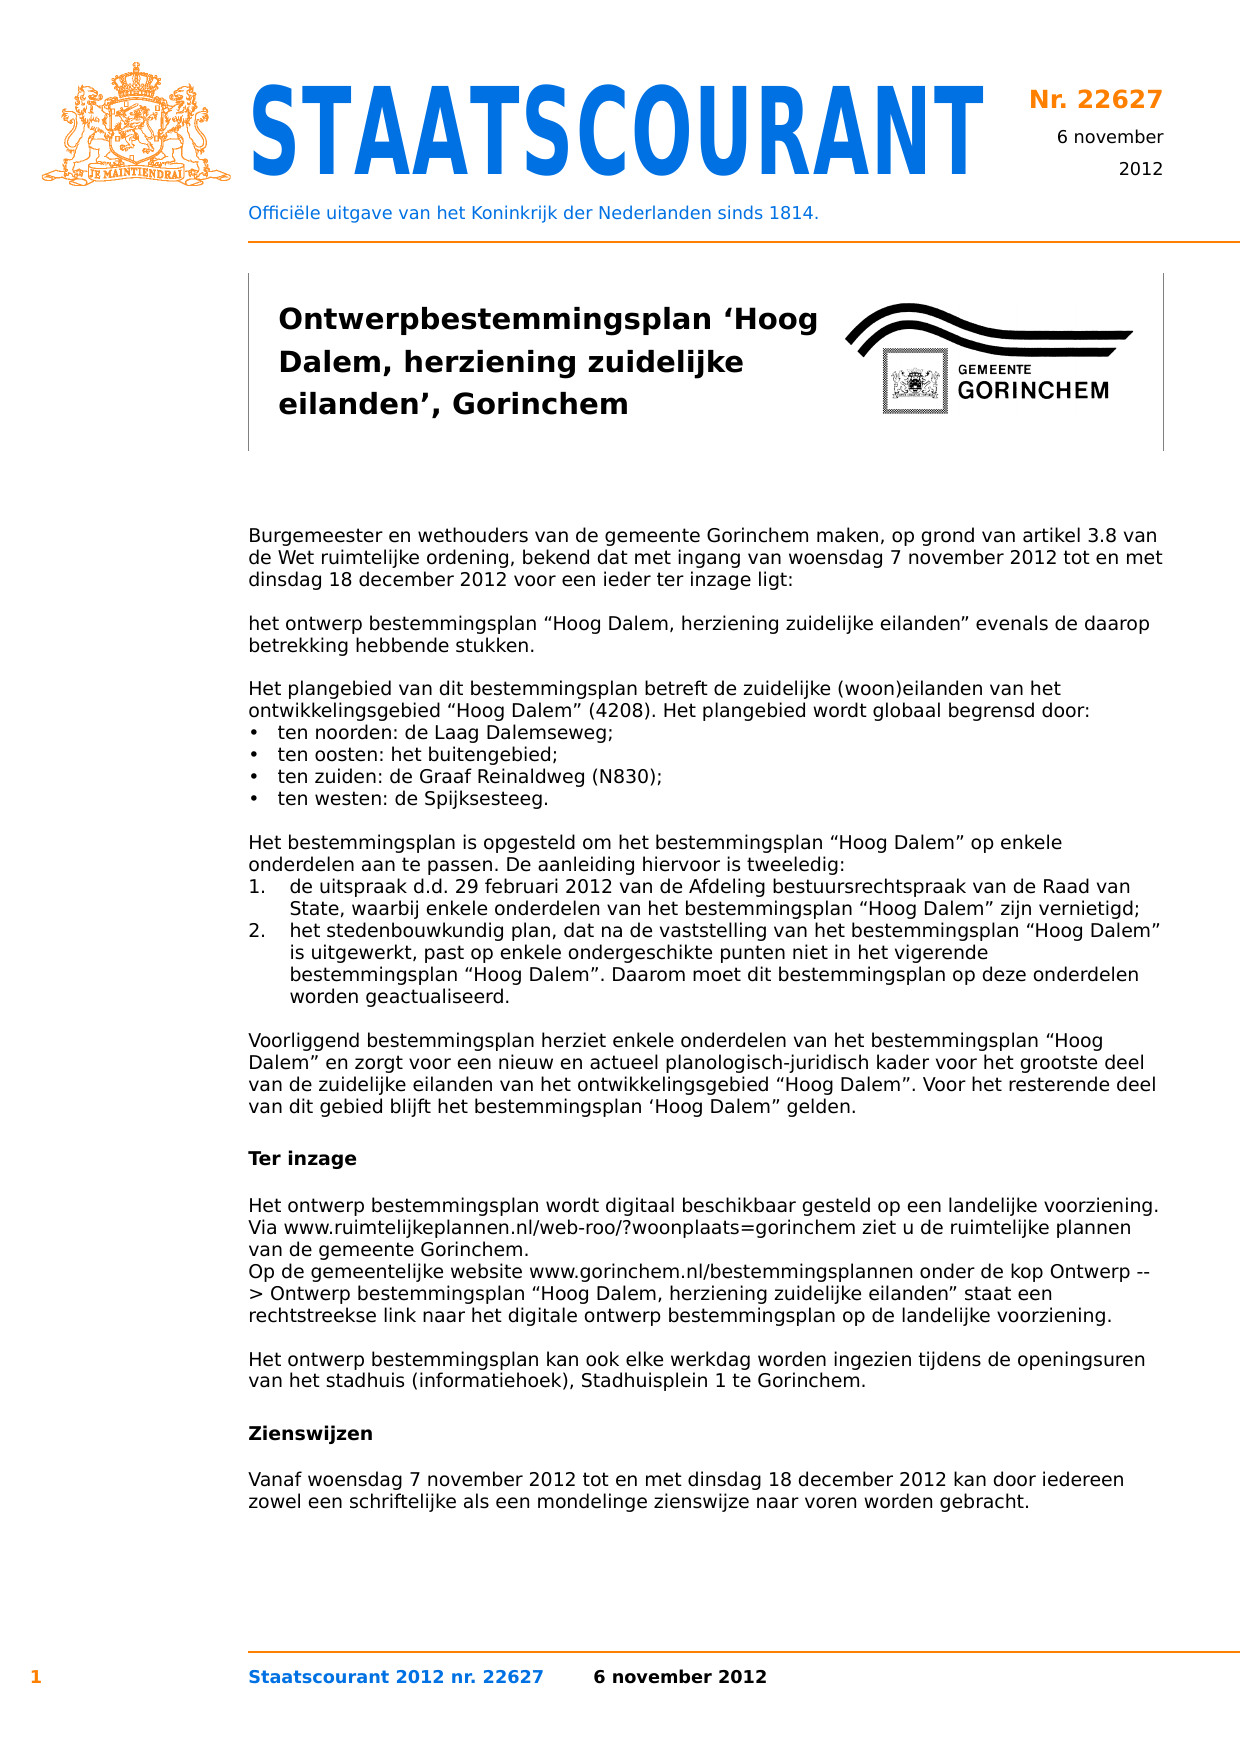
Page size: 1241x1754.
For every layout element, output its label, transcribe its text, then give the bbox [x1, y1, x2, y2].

subtitle Ontwerpbestemmingsplan ‘Hoog Dalem, herziening zuidelijke eilanden’, Gorinchem [249, 273, 1163, 451]
table_cell 2012 [998, 153, 1240, 203]
text Het ontwerp bestemmingsplan wordt digitaal beschikbaar gesteld op een landelijke voorziening. Via www.ruimtelijkeplannen.nl/web-roo/?woonplaats=gorinchem ziet u de ruimtelijke plannen van de gemeente Gorinchem. [248, 1195, 1163, 1261]
text Het plangebied van dit bestemmingsplan betreft de zuidelijke (woon)eilanden van het ontwikkelingsgebied “Hoog Dalem” (4208). Het plangebied wordt globaal begrensd door: [248, 678, 1163, 722]
text Vanaf woensdag 7 november 2012 tot en met dinsdag 18 december 2012 kan door iedereen zowel een schriftelijke als een mondelinge zienswijze naar voren worden gebracht. [248, 1469, 1163, 1513]
table_header STAATSCOURANT [248, 62, 998, 203]
subtitle Zienswijzen [248, 1422, 1163, 1444]
text het ontwerp bestemmingsplan “Hoog Dalem, herziening zuidelijke eilanden” evenals de daarop betrekking hebbende stukken. [248, 612, 1163, 656]
table_cell 6 november [998, 121, 1240, 153]
subtitle Ter inzage [248, 1148, 1163, 1170]
table_cell Officiële uitgave van het Koninkrijk der Nederlanden sinds 1814. [248, 203, 1240, 241]
text • ten zuiden: de Graaf Reinaldweg (N830); [248, 766, 1163, 788]
table_header Nr. 22627 [998, 62, 1240, 121]
text • ten noorden: de Laag Dalemseweg; [248, 722, 1163, 744]
text • ten oosten: het buitengebied; [248, 744, 1163, 766]
text Voorliggend bestemmingsplan herziet enkele onderdelen van het bestemmingsplan “Hoog Dalem” en zorgt voor een nieuw en actueel planologisch-juridisch kader voor het grootste deel van de zuidelijke eilanden van het ontwikkelingsgebied “Hoog Dalem”. Voor het resterende deel van dit gebied blijft het bestemmingsplan ‘Hoog Dalem” gelden. [248, 1030, 1163, 1118]
text Het ontwerp bestemmingsplan kan ook elke werkdag worden ingezien tijdens de openingsuren van het stadhuis (informatiehoek), Stadhuisplein 1 te Gorinchem. [248, 1348, 1163, 1392]
picture [844, 302, 1134, 415]
text Burgemeester en wethouders van de gemeente Gorinchem maken, op grond van artikel 3.8 van de Wet ruimtelijke ordening, bekend dat met ingang van woensdag 7 november 2012 tot en met dinsdag 18 december 2012 voor een ieder ter inzage ligt: [248, 525, 1163, 591]
text 1. de uitspraak d.d. 29 februari 2012 van de Afdeling bestuursrechtspraak van de Raad van State, waarbij enkele onderdelen van het bestemmingsplan “Hoog Dalem” zijn vernietigd; [248, 876, 1163, 920]
picture [41, 62, 231, 186]
text • ten westen: de Spijksesteeg. [248, 788, 1163, 810]
text Het bestemmingsplan is opgesteld om het bestemmingsplan “Hoog Dalem” op enkele onderdelen aan te passen. De aanleiding hiervoor is tweeledig: [248, 832, 1163, 876]
text Op de gemeentelijke website www.gorinchem.nl/bestemmingsplannen onder de kop Ontwerp --> Ontwerp bestemmingsplan “Hoog Dalem, herziening zuidelijke eilanden” staat een rechtstreekse link naar het digitale ontwerp bestemmingsplan op de landelijke voorziening. [248, 1261, 1163, 1327]
text 2. het stedenbouwkundig plan, dat na de vaststelling van het bestemmingsplan “Hoog Dalem” is uitgewerkt, past op enkele ondergeschikte punten niet in het vigerende bestemmingsplan “Hoog Dalem”. Daarom moet dit bestemmingsplan op deze onderdelen worden geactualiseerd. [248, 920, 1163, 1008]
table_header [25, 62, 248, 241]
